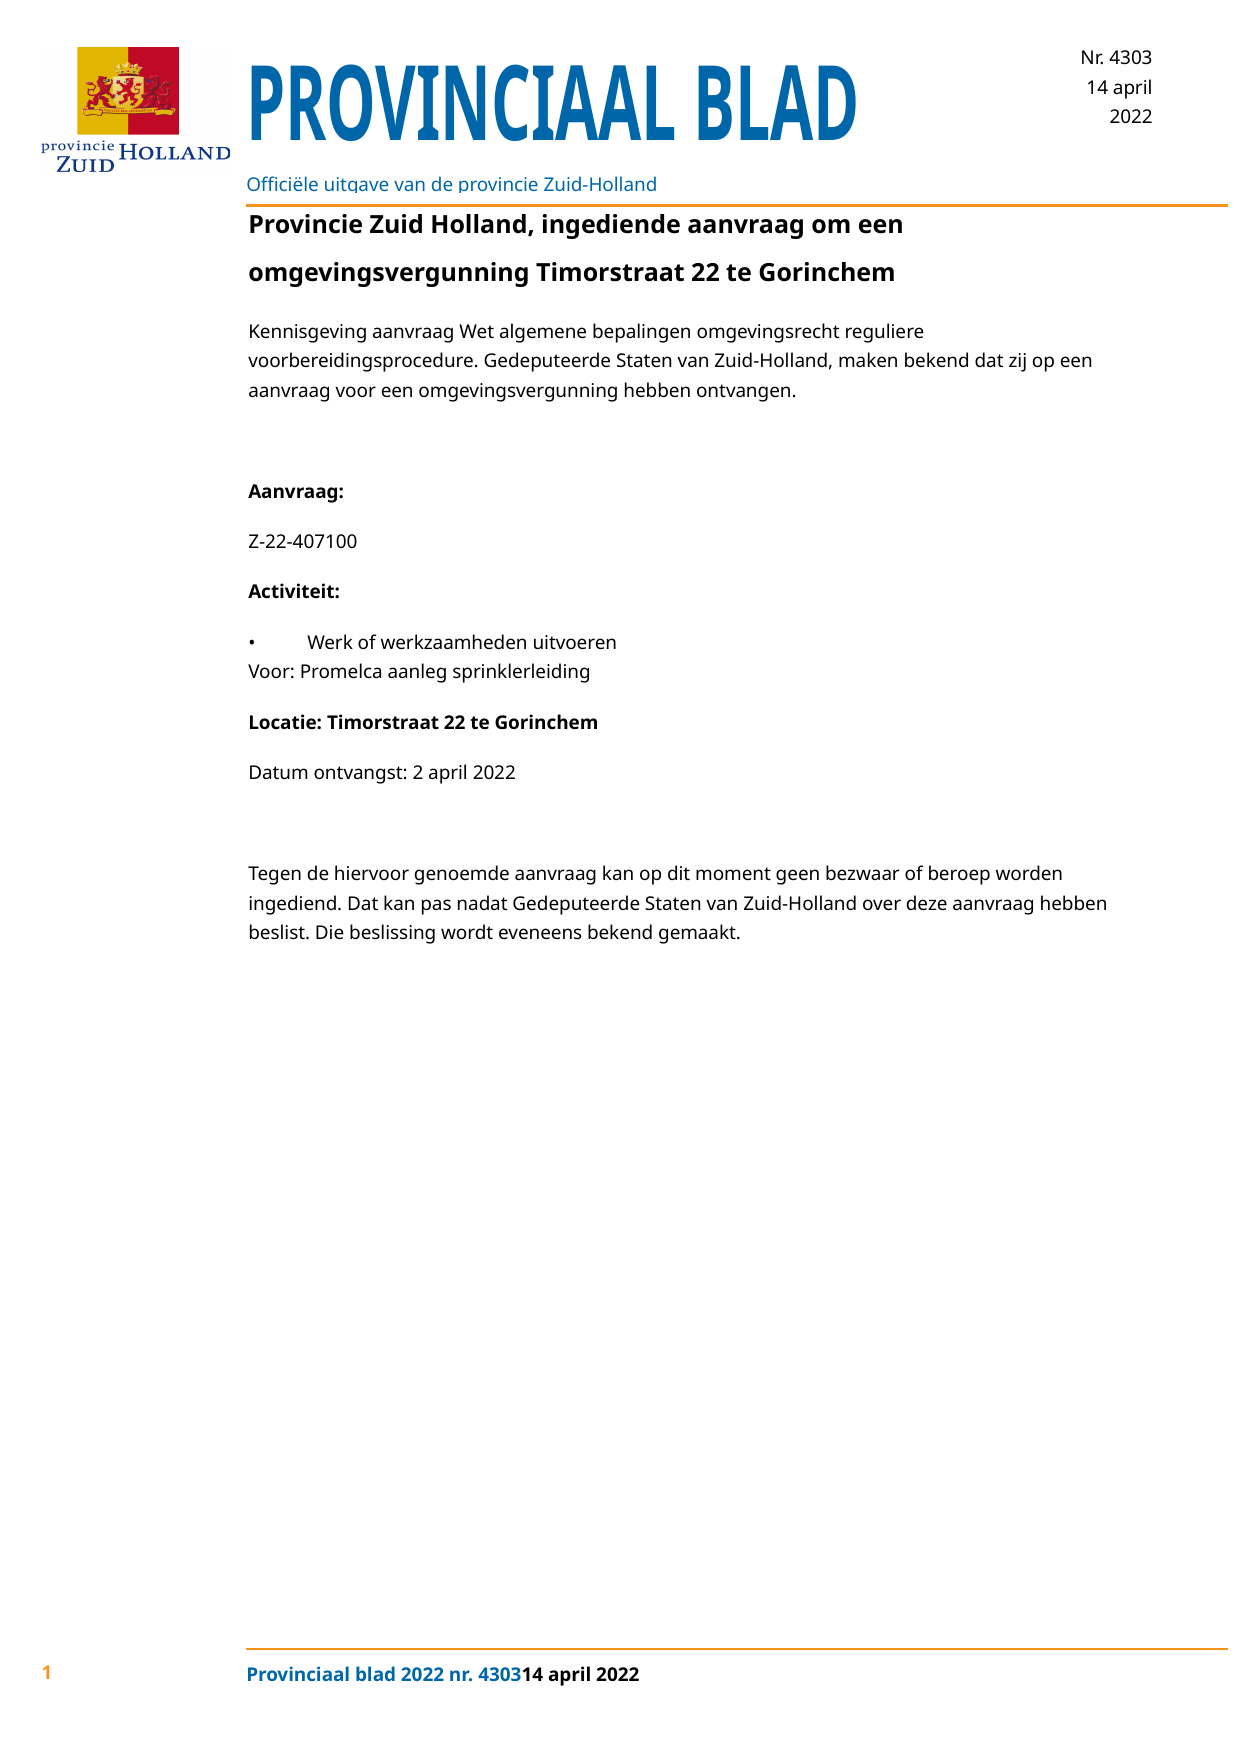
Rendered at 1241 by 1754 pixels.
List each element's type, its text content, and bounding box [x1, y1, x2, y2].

text Tegen de hiervoor genoemde aanvraag kan op dit moment geen bezwaar of beroep worden ingediend. Dat kan pas nadat Gedeputeerde Staten van Zuid-Holland over deze aanvraag hebben beslist. Die beslissing wordt eveneens bekend gemaakt. [248, 860, 1152, 945]
list Werk of werkzaamheden uitvoeren [248, 629, 1152, 655]
text Kennisgeving aanvraag Wet algemene bepalingen omgevingsrecht reguliere voorbereidingsprocedure. Gedeputeerde Staten van Zuid-Holland, maken bekend dat zij op een aanvraag voor een omgevingsvergunning hebben ontvangen. [248, 318, 1152, 403]
text Voor: Promelca aanleg sprinklerleiding [248, 659, 1152, 684]
text Z-22-407100 [248, 528, 1152, 554]
text Aanvraag: [248, 478, 1152, 504]
picture [41, 47, 231, 172]
text Activiteit: [248, 579, 1152, 604]
text Provincie Zuid Holland, ingediende aanvraag om een omgevingsvergunning Timorstraat 22 te Gorinchem [248, 207, 1152, 288]
text Datum ontvangst: 2 april 2022 [248, 759, 1152, 785]
text Locatie: Timorstraat 22 te Gorinchem [248, 709, 1152, 735]
